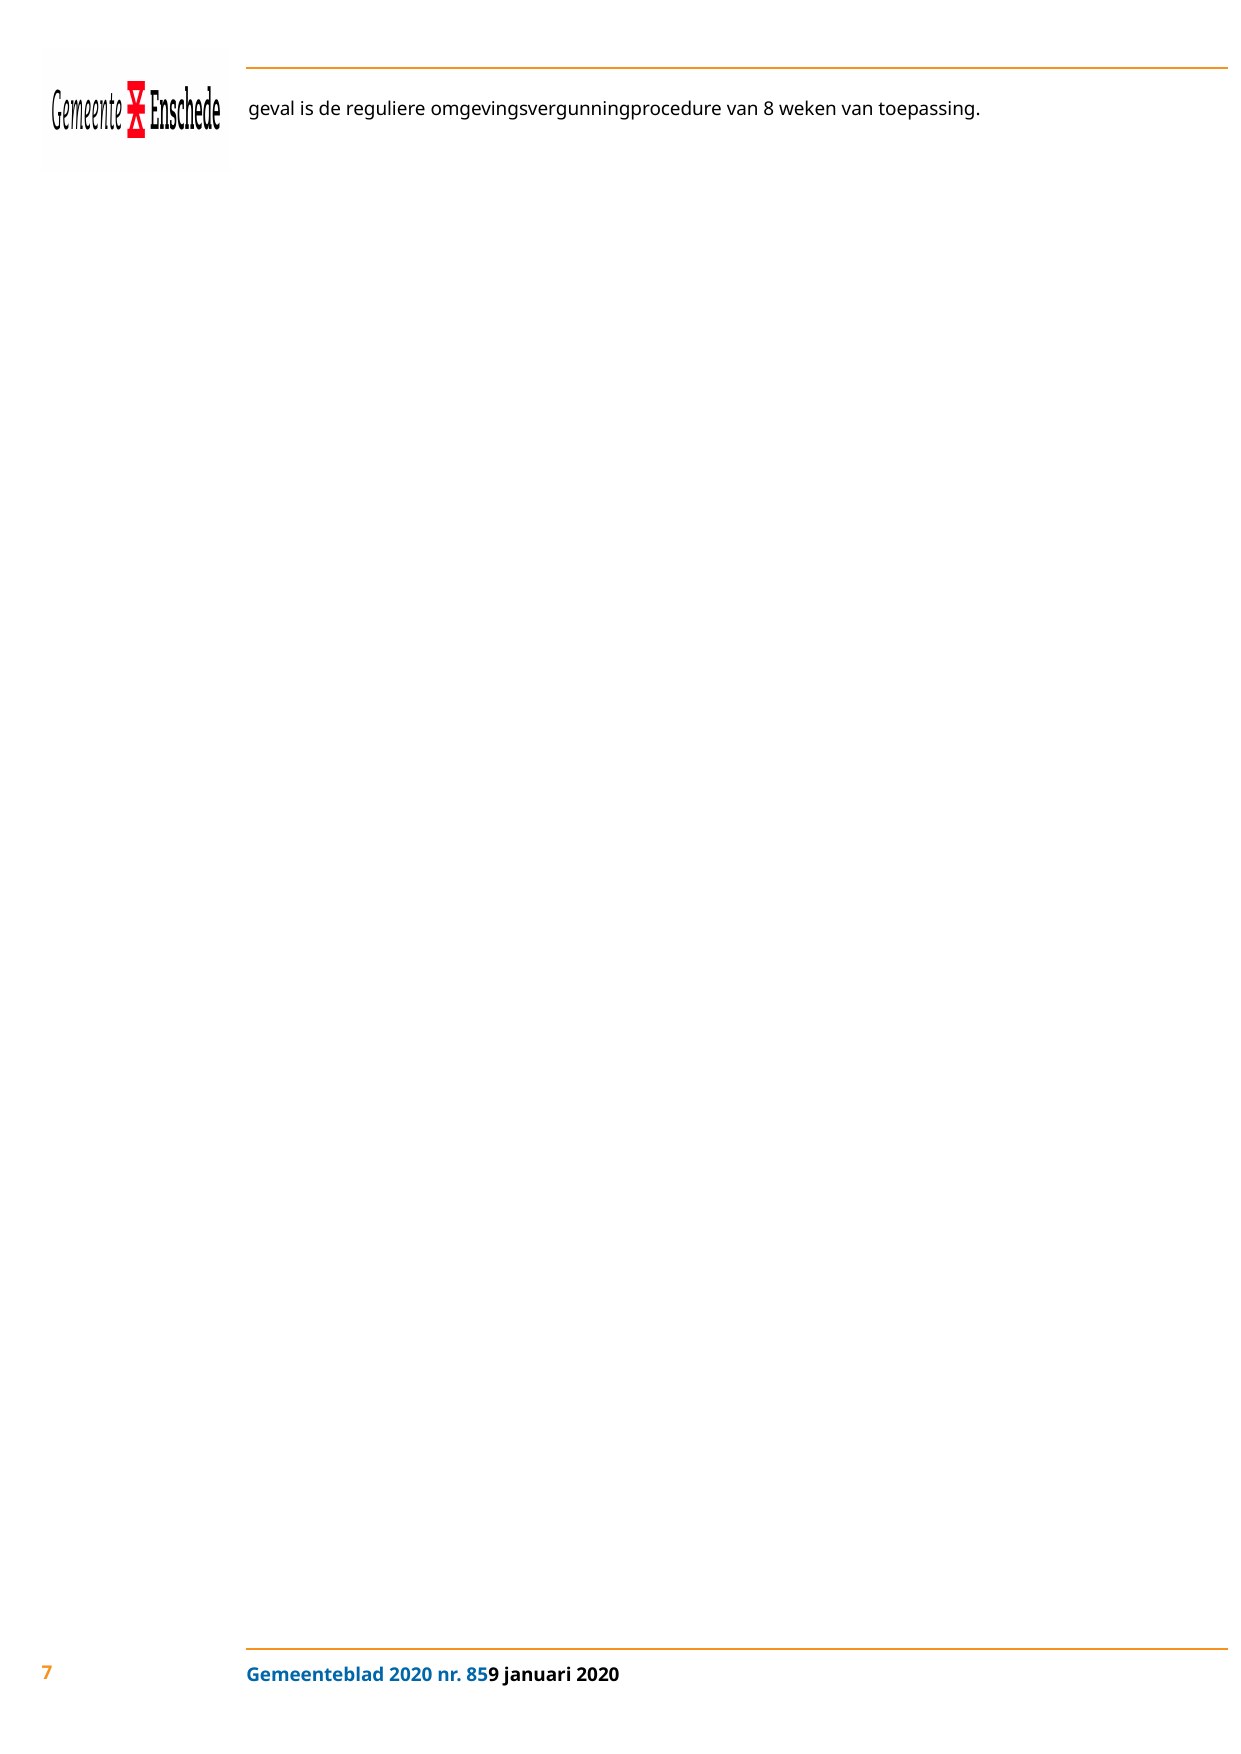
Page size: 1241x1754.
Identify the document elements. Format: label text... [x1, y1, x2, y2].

picture [41, 47, 231, 172]
text geval is de reguliere omgevingsvergunningprocedure van 8 weken van toepassing. [248, 95, 1152, 121]
